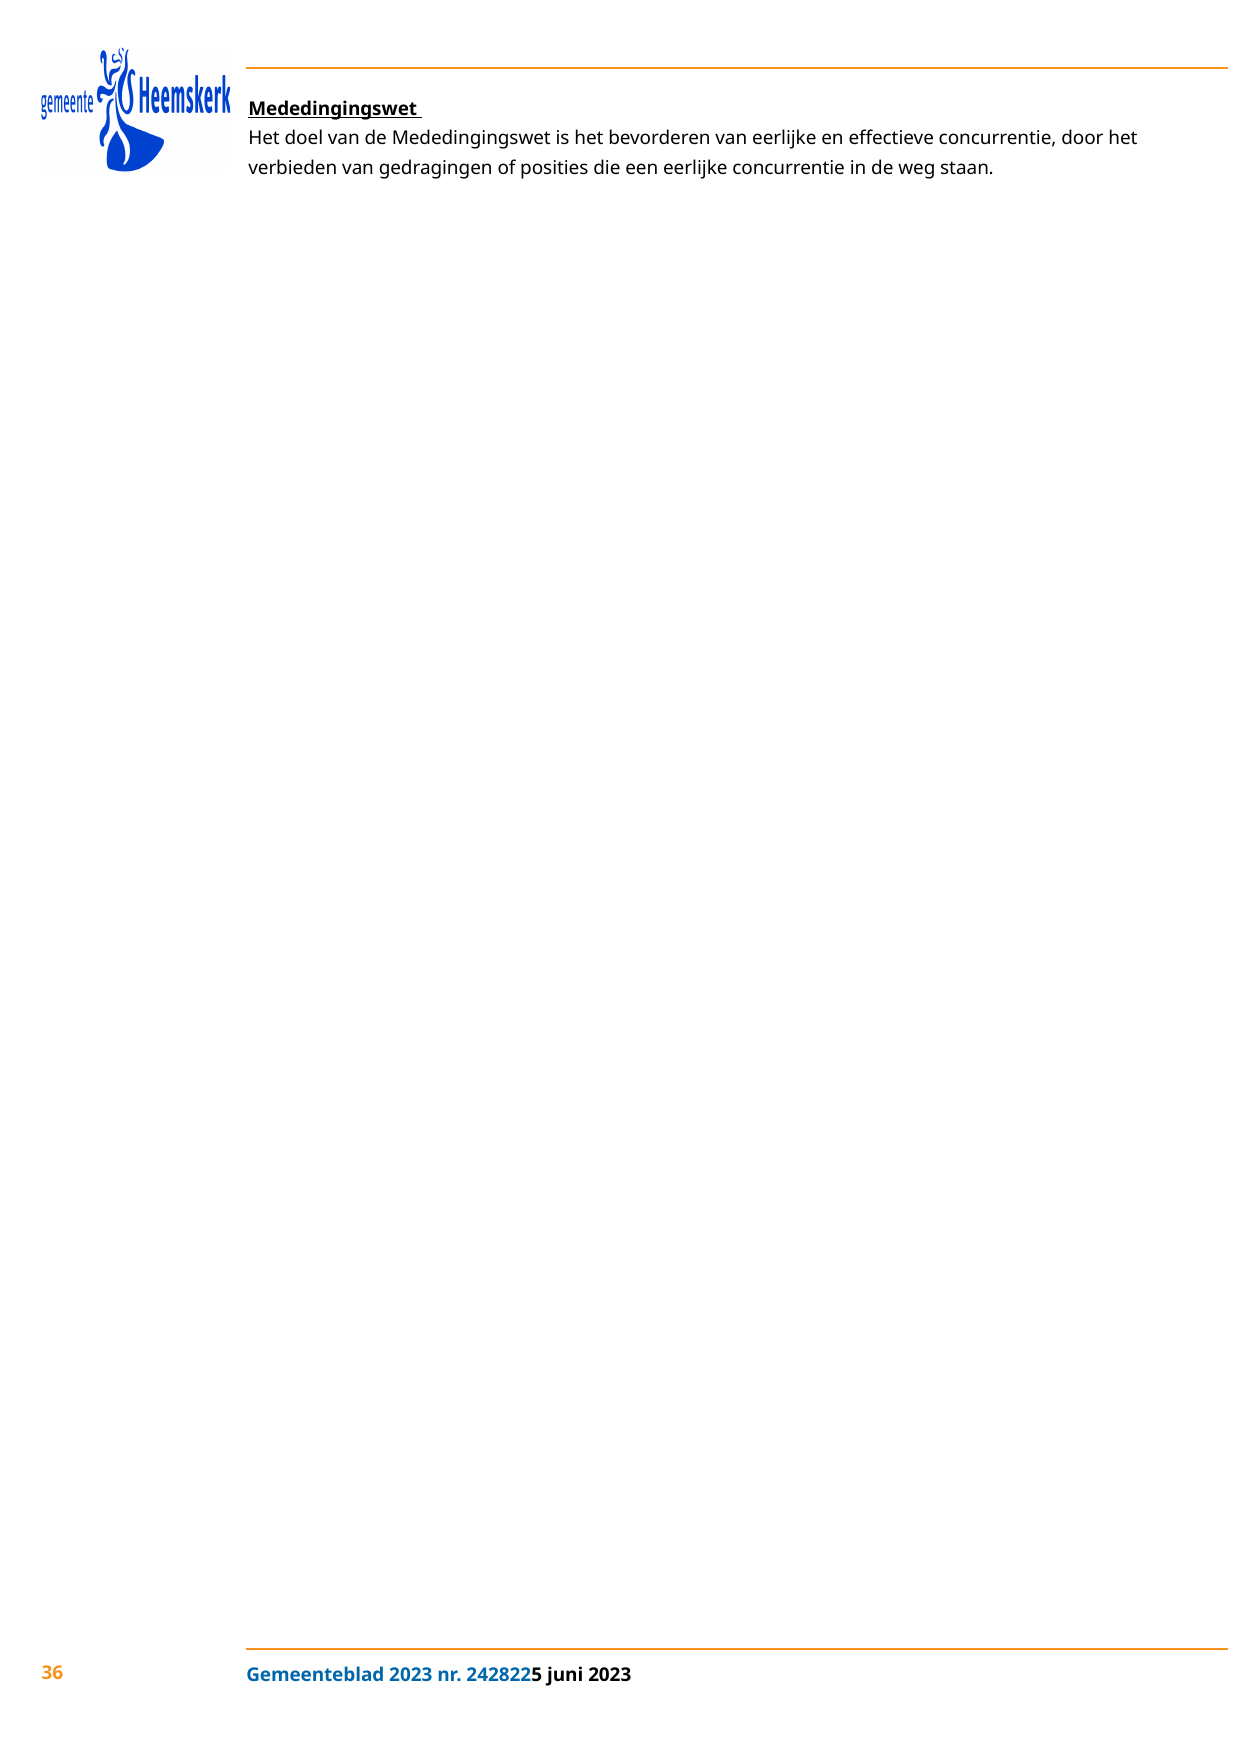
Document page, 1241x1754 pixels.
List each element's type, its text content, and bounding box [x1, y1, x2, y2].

picture [41, 47, 231, 172]
text Het doel van de Mededingingswet is het bevorderen van eerlijke en effectieve concurrentie, door het verbieden van gedragingen of posities die een eerlijke concurrentie in de weg staan. [248, 124, 1152, 180]
text Mededingingswet [248, 95, 1152, 121]
